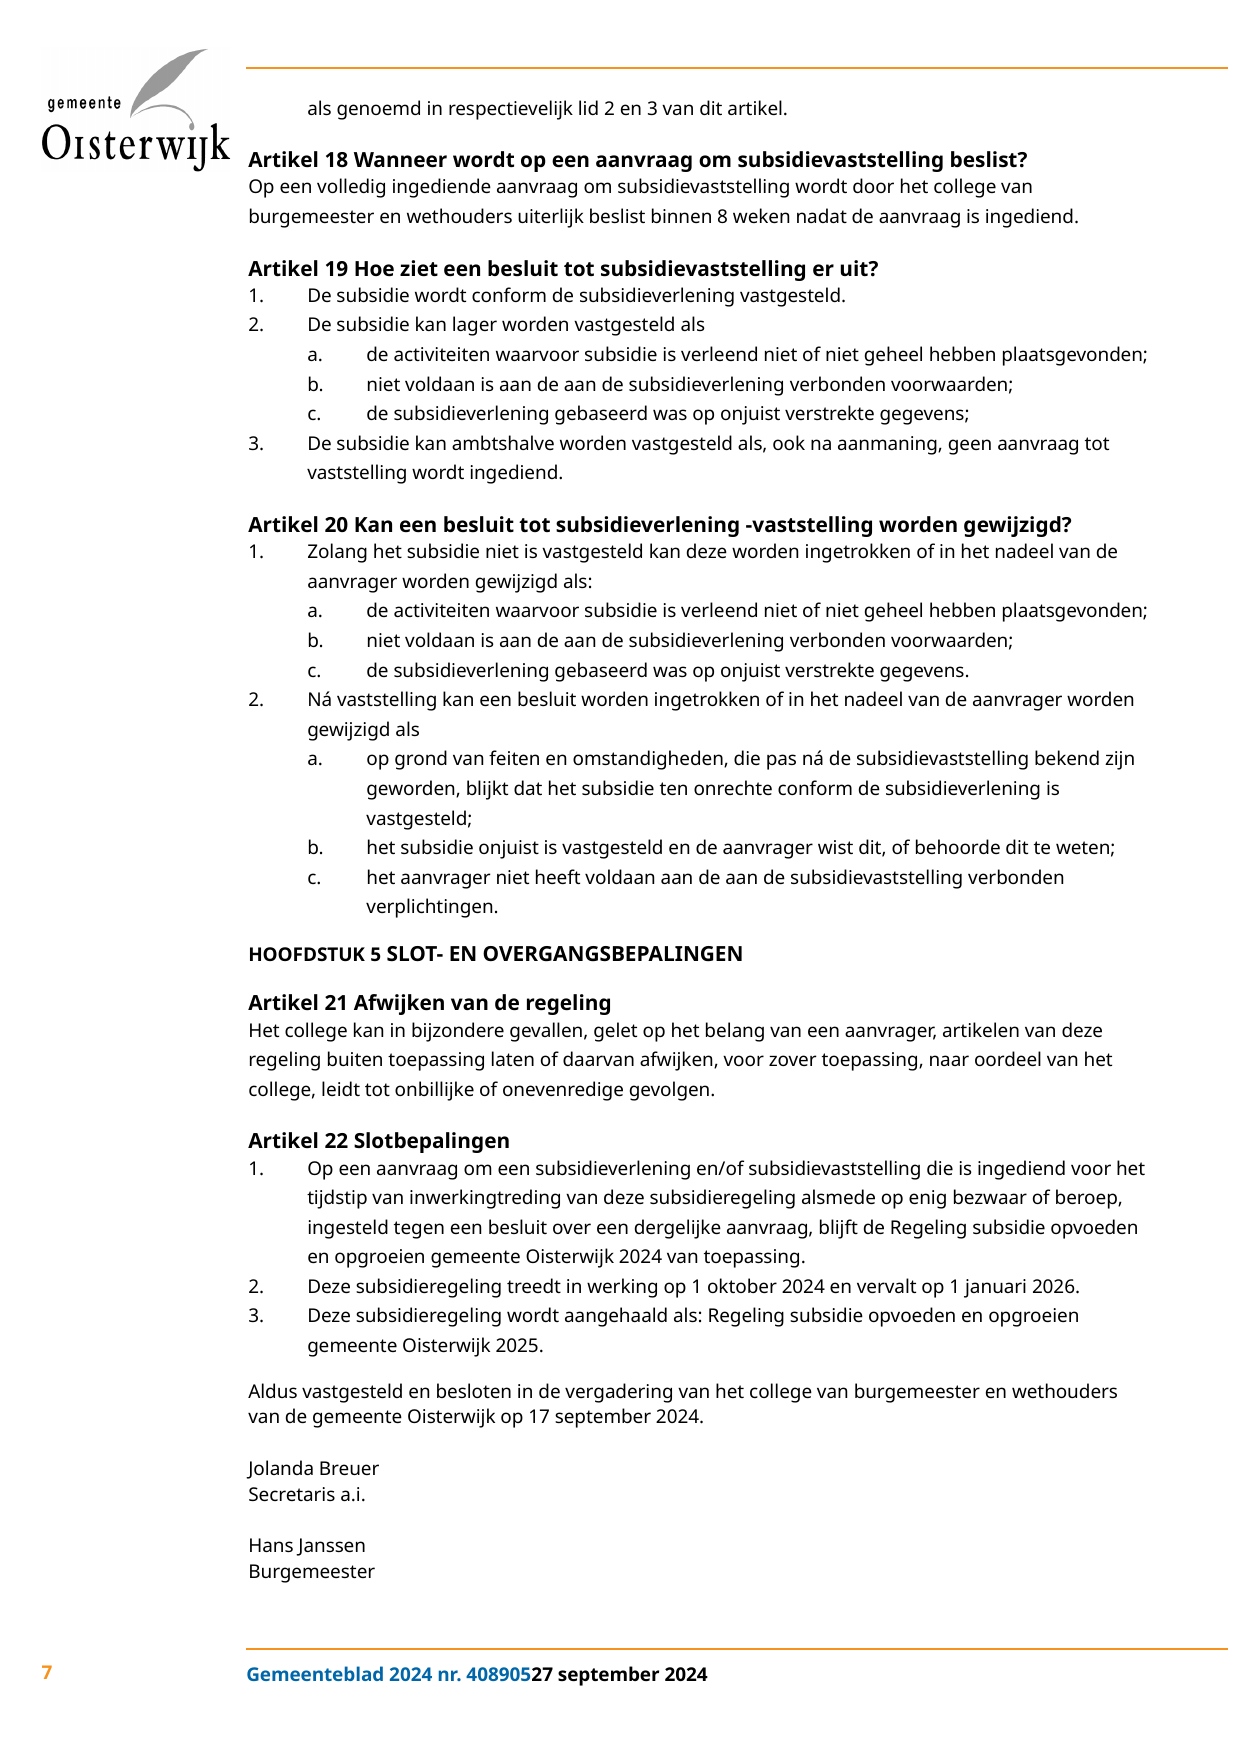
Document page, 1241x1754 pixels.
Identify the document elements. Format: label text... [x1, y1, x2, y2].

list op grond van feiten en omstandigheden, die pas ná de subsidievaststelling bekend zijn geworden, blijkt dat het subsidie ten onrechte conform de subsidieverlening is vastgesteld; [307, 746, 1152, 830]
list de activiteiten waarvoor subsidie is verleend niet of niet geheel hebben plaatsgevonden; [307, 598, 1152, 623]
text HOOFDSTUK 5 SLOT- EN OVERGANGSBEPALINGEN [248, 939, 1152, 967]
text Artikel 18 Wanneer wordt op een aanvraag om subsidievaststelling beslist? [248, 145, 1152, 174]
list De subsidie wordt conform de subsidieverlening vastgesteld. [248, 282, 1152, 308]
list Ná vaststelling kan een besluit worden ingetrokken of in het nadeel van de aanvrager worden gewijzigd als [248, 686, 1152, 742]
text Artikel 21 Afwijken van de regeling [248, 988, 1152, 1017]
text Artikel 22 Slotbepalingen [248, 1126, 1152, 1155]
text Burgemeester [248, 1558, 1152, 1584]
list niet voldaan is aan de aan de subsidieverlening verbonden voorwaarden; [307, 627, 1152, 653]
list de subsidieverlening gebaseerd was op onjuist verstrekte gegevens. [307, 657, 1152, 682]
list het aanvrager niet heeft voldaan aan de aan de subsidievaststelling verbonden verplichtingen. [307, 864, 1152, 919]
text Artikel 20 Kan een besluit tot subsidieverlening -vaststelling worden gewijzigd? [248, 510, 1152, 538]
list Zolang het subsidie niet is vastgesteld kan deze worden ingetrokken of in het nadeel van de aanvrager worden gewijzigd als: [248, 538, 1152, 594]
text Hans Janssen [248, 1532, 1152, 1558]
list als genoemd in respectievelijk lid 2 en 3 van dit artikel. [248, 95, 1152, 121]
list de activiteiten waarvoor subsidie is verleend niet of niet geheel hebben plaatsgevonden; [307, 341, 1152, 367]
list Deze subsidieregeling treedt in werking op 1 oktober 2024 en vervalt op 1 januari 2026. [248, 1273, 1152, 1299]
list niet voldaan is aan de aan de subsidieverlening verbonden voorwaarden; [307, 371, 1152, 397]
list Op een aanvraag om een subsidieverlening en/of subsidievaststelling die is ingediend voor het tijdstip van inwerkingtreding van deze subsidieregeling alsmede op enig bezwaar of beroep, ingesteld tegen een besluit over een dergelijke aanvraag, blijft de Regeling subsidie opvoeden en opgroeien gemeente Oisterwijk 2024 van toepassing. [248, 1155, 1152, 1269]
text Secretaris a.i. [248, 1481, 1152, 1507]
list het subsidie onjuist is vastgesteld en de aanvrager wist dit, of behoorde dit te weten; [307, 834, 1152, 860]
text Aldus vastgesteld en besloten in de vergadering van het college van burgemeester en wethouders van de gemeente Oisterwijk op 17 september 2024. [248, 1378, 1152, 1429]
text Artikel 19 Hoe ziet een besluit tot subsidievaststelling er uit? [248, 254, 1152, 282]
list De subsidie kan ambtshalve worden vastgesteld als, ook na aanmaning, geen aanvraag tot vaststelling wordt ingediend. [248, 430, 1152, 485]
text Het college kan in bijzondere gevallen, gelet op het belang van een aanvrager, artikelen van deze regeling buiten toepassing laten of daarvan afwijken, voor zover toepassing, naar oordeel van het college, leidt tot onbillijke of onevenredige gevolgen. [248, 1017, 1152, 1102]
list de subsidieverlening gebaseerd was op onjuist verstrekte gegevens; [307, 400, 1152, 426]
text Op een volledig ingediende aanvraag om subsidievaststelling wordt door het college van burgemeester en wethouders uiterlijk beslist binnen 8 weken nadat de aanvraag is ingediend. [248, 174, 1152, 229]
text Jolanda Breuer [248, 1455, 1152, 1481]
list Deze subsidieregeling wordt aangehaald als: Regeling subsidie opvoeden en opgroeien gemeente Oisterwijk 2025. [248, 1303, 1152, 1358]
list De subsidie kan lager worden vastgesteld als [248, 312, 1152, 337]
picture [41, 47, 231, 172]
